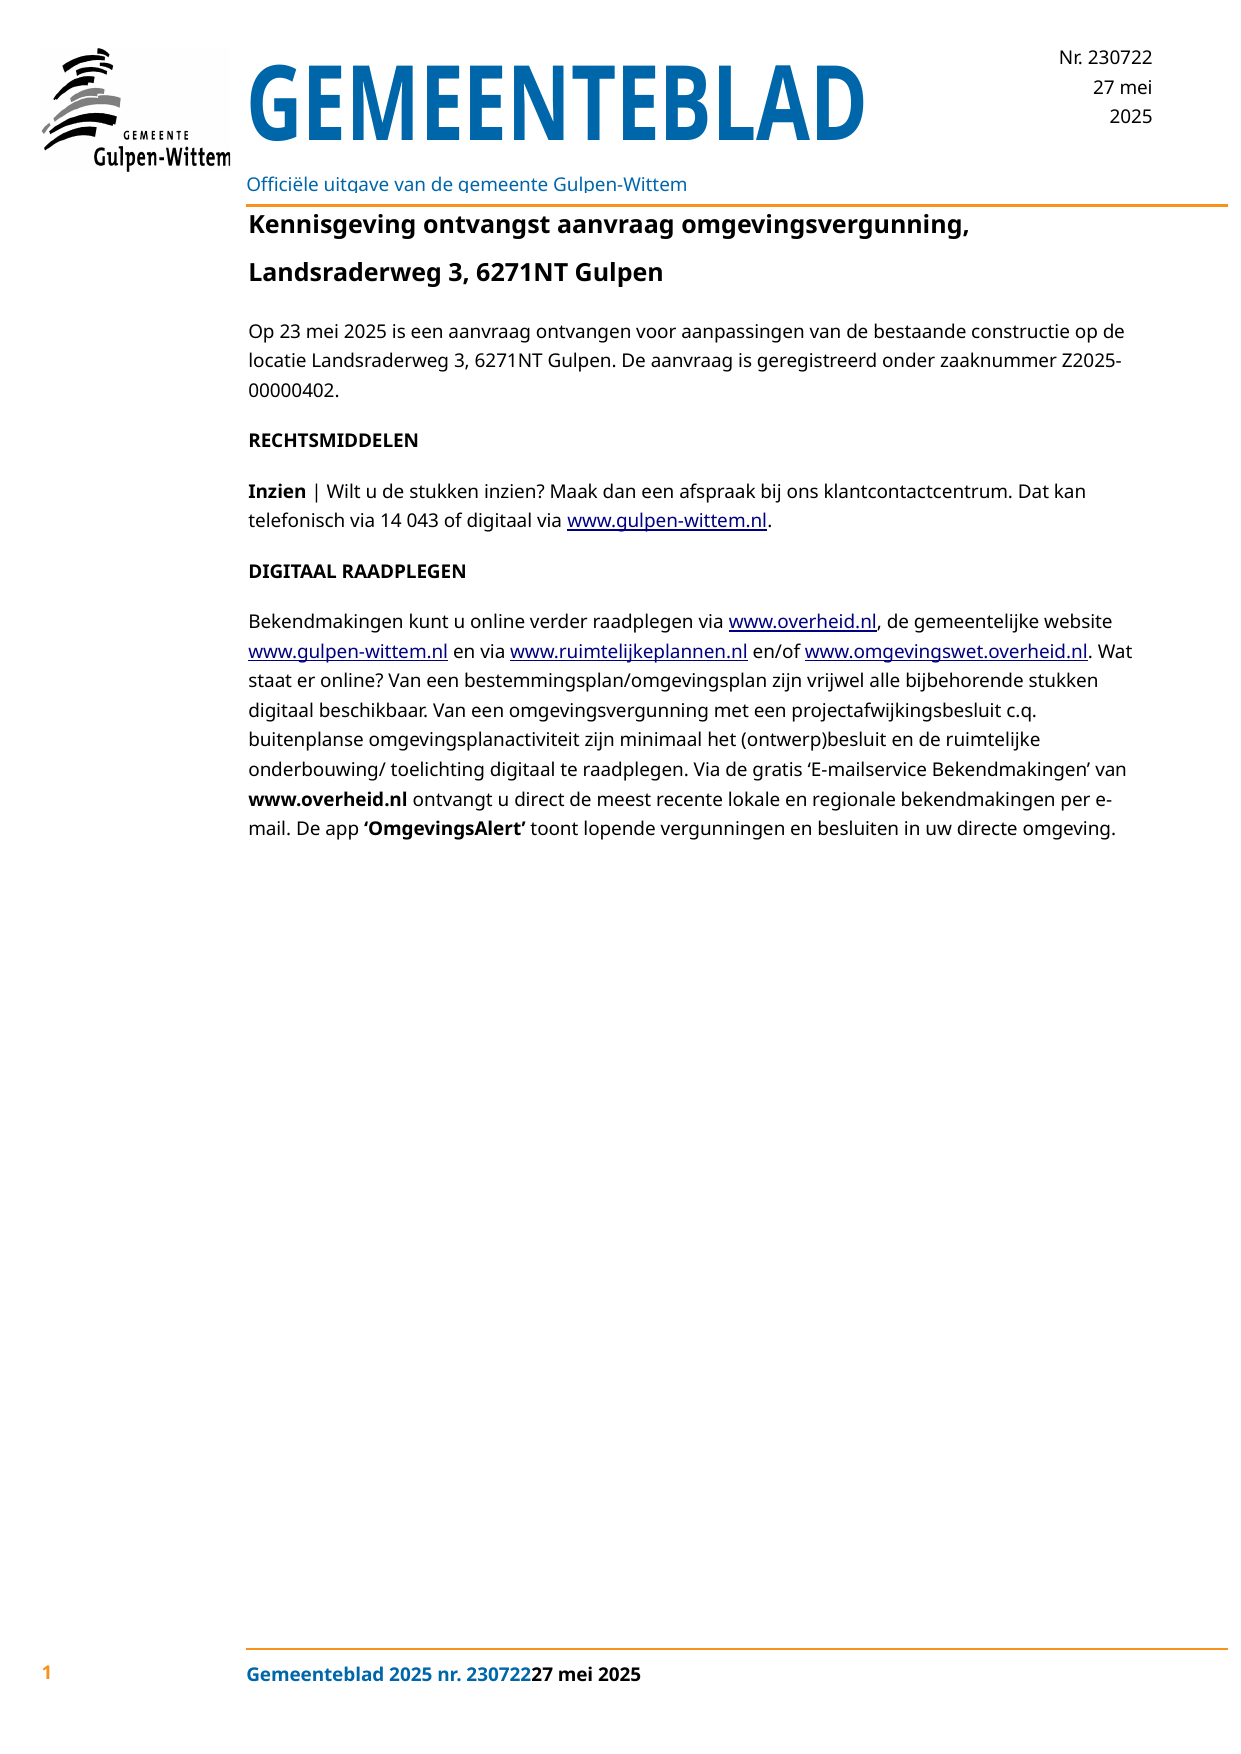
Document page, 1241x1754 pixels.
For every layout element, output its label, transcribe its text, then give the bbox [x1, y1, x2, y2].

text Bekendmakingen kunt u online verder raadplegen via www.overheid.nl, de gemeentelijke website www.gulpen-wittem.nl en via www.ruimtelijkeplannen.nl en/of www.omgevingswet.overheid.nl. Wat staat er online? Van een bestemmingsplan/omgevingsplan zijn vrijwel alle bijbehorende stukken digitaal beschikbaar. Van een omgevingsvergunning met een projectafwijkingsbesluit c.q. buitenplanse omgevingsplanactiviteit zijn minimaal het (ontwerp)besluit en de ruimtelijke onderbouwing/ toelichting digitaal te raadplegen. Via de gratis ‘E-mailservice Bekendmakingen’ van www.overheid.nl ontvangt u direct de meest recente lokale en regionale bekendmakingen per e-mail. De app ‘OmgevingsAlert’ toont lopende vergunningen en besluiten in uw directe omgeving. [248, 608, 1152, 841]
text Op 23 mei 2025 is een aanvraag ontvangen voor aanpassingen van de bestaande constructie op de locatie Landsraderweg 3, 6271NT Gulpen. De aanvraag is geregistreerd onder zaaknummer Z2025-00000402. [248, 318, 1152, 403]
text DIGITAAL RAADPLEGEN [248, 558, 1152, 584]
text RECHTSMIDDELEN [248, 427, 1152, 453]
picture [41, 47, 231, 172]
text Kennisgeving ontvangst aanvraag omgevingsvergunning, Landsraderweg 3, 6271NT Gulpen [248, 207, 1152, 288]
text Inzien | Wilt u de stukken inzien? Maak dan een afspraak bij ons klantcontactcentrum. Dat kan telefonisch via 14 043 of digitaal via www.gulpen-wittem.nl. [248, 478, 1152, 533]
